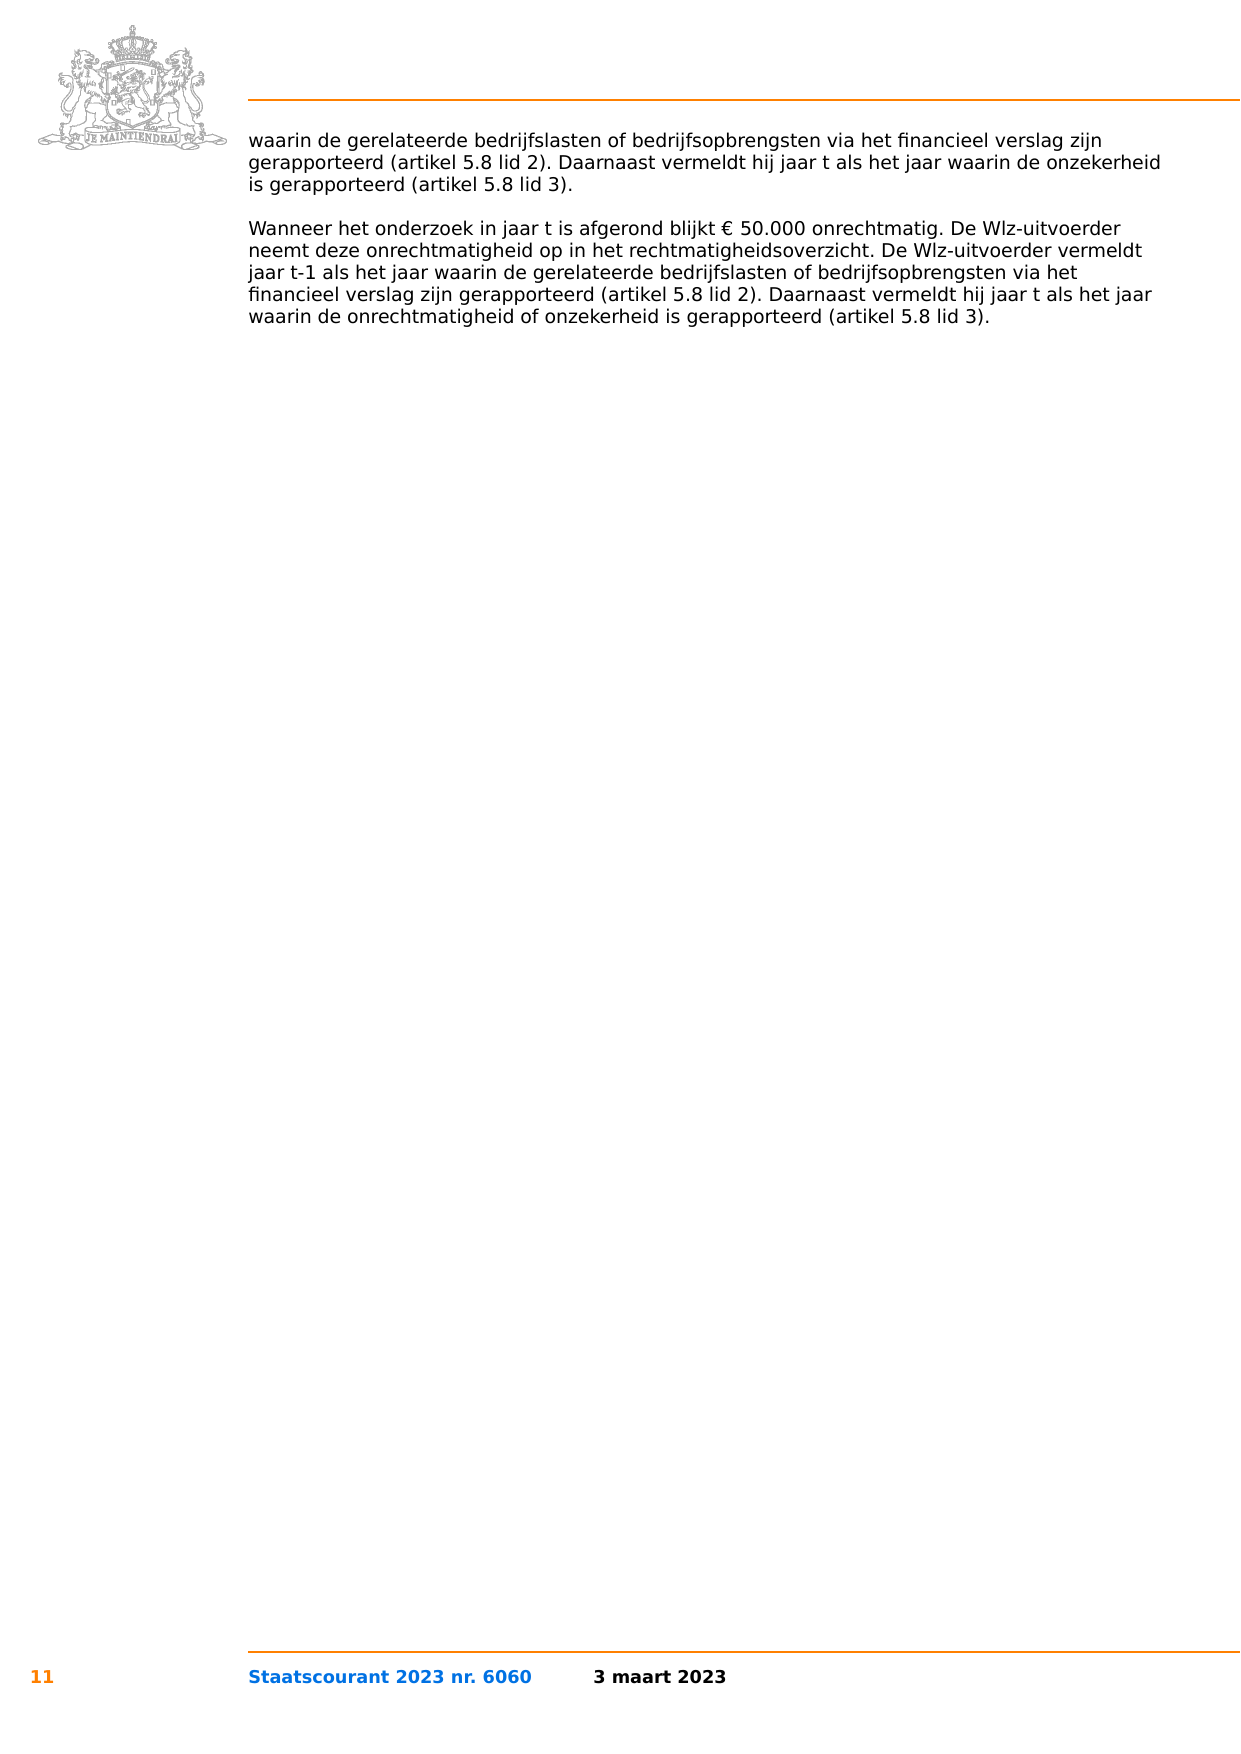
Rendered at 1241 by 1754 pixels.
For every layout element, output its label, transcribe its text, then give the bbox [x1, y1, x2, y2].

text Wanneer het onderzoek in jaar t is afgerond blijkt € 50.000 onrechtmatig. De Wlz-uitvoerder neemt deze onrechtmatigheid op in het rechtmatigheidsoverzicht. De Wlz-uitvoerder vermeldt jaar t-1 als het jaar waarin de gerelateerde bedrijfslasten of bedrijfsopbrengsten via het financieel verslag zijn gerapporteerd (artikel 5.8 lid 2). Daarnaast vermeldt hij jaar t als het jaar waarin de onrechtmatigheid of onzekerheid is gerapporteerd (artikel 5.8 lid 3). [248, 218, 1163, 328]
text waarin de gerelateerde bedrijfslasten of bedrijfsopbrengsten via het financieel verslag zijn gerapporteerd (artikel 5.8 lid 2). Daarnaast vermeldt hij jaar t als het jaar waarin de onzekerheid is gerapporteerd (artikel 5.8 lid 3). [248, 130, 1163, 196]
picture [38, 25, 227, 150]
